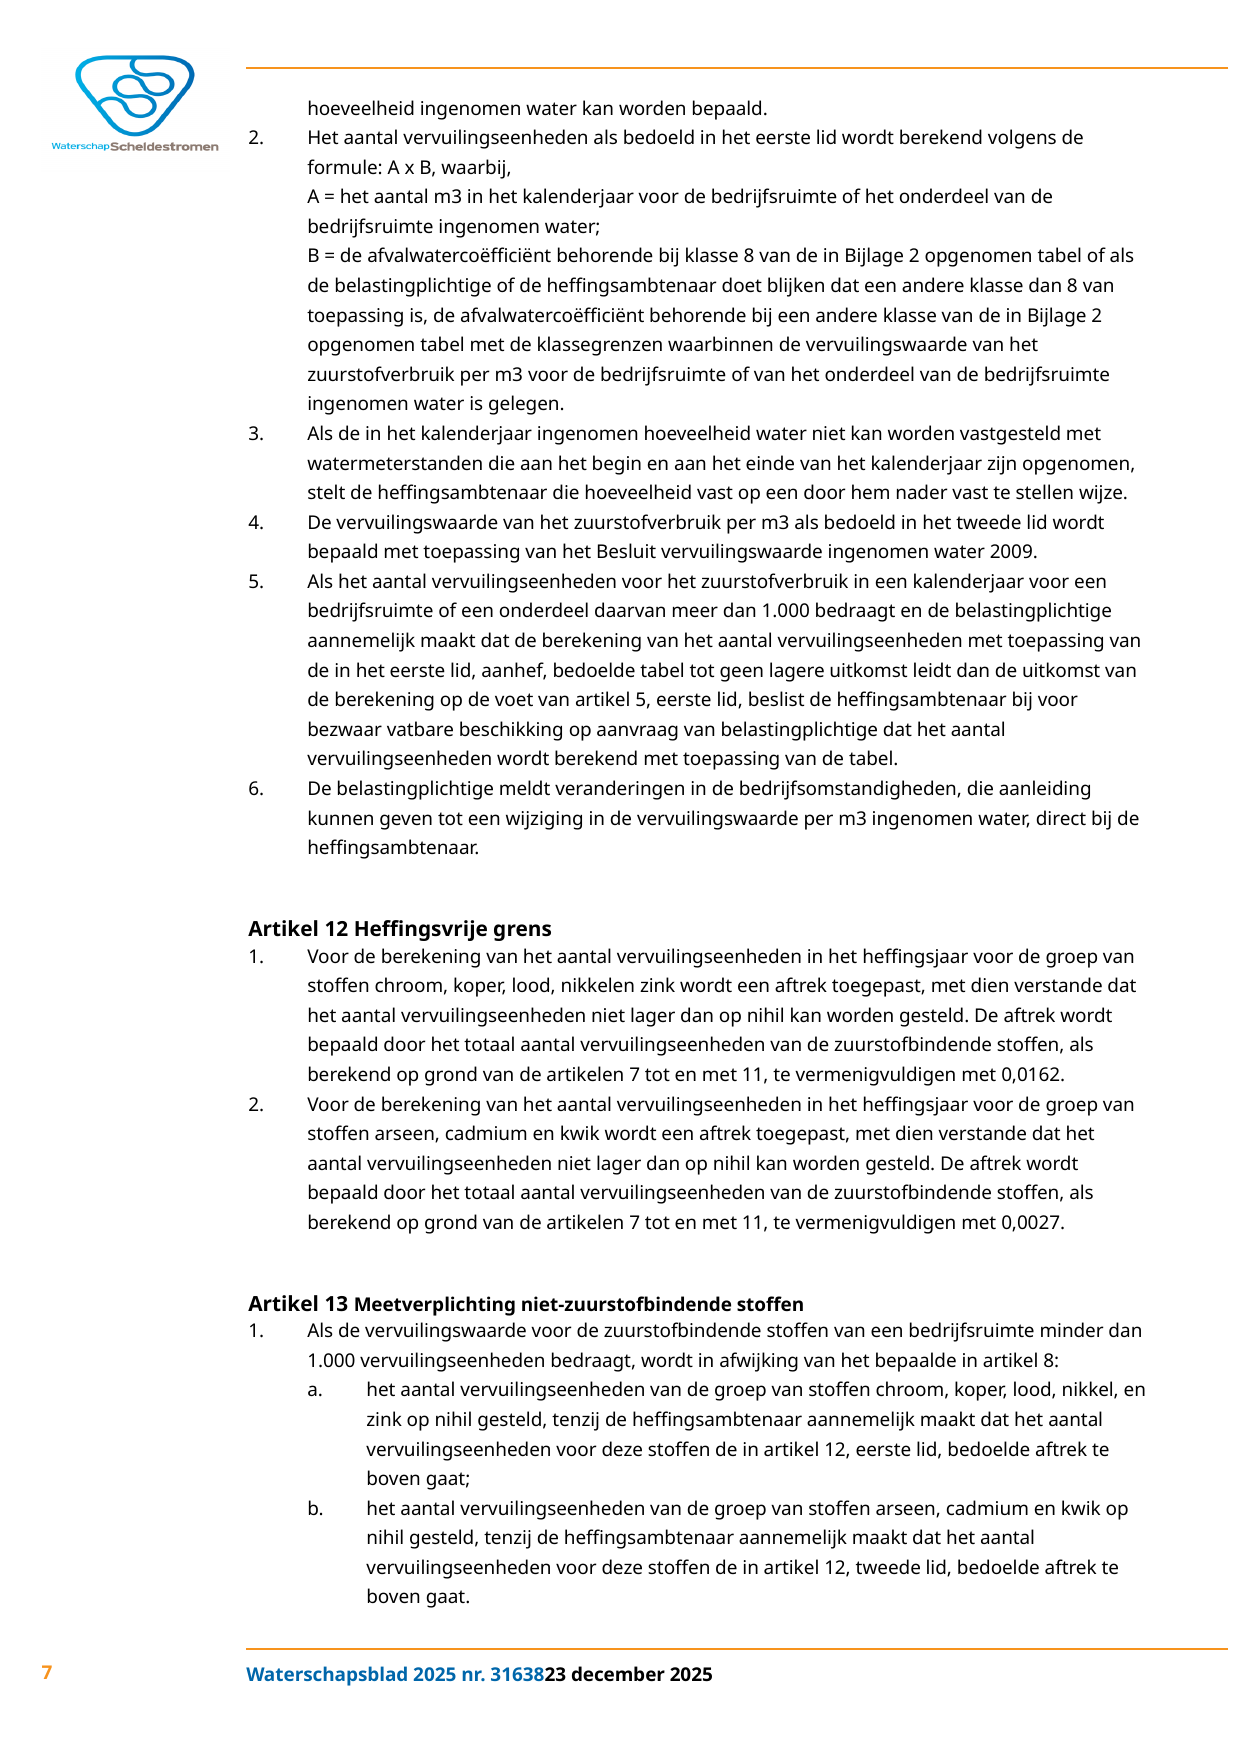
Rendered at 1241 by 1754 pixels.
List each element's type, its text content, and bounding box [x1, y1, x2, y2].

list De vervuilingswaarde van het zuurstofverbruik per m3 als bedoeld in het tweede lid wordt bepaald met toepassing van het Besluit vervuilingswaarde ingenomen water 2009. [248, 509, 1152, 564]
list Als de vervuilingswaarde voor de zuurstofbindende stoffen van een bedrijfsruimte minder dan 1.000 vervuilingseenheden bedraagt, wordt in afwijking van het bepaalde in artikel 8: [248, 1317, 1152, 1373]
text Artikel 12 Heffingsvrije grens [248, 914, 1152, 943]
text Artikel 13 Meetverplichting niet-zuurstofbindende stoffen [248, 1289, 1152, 1317]
list Als de in het kalenderjaar ingenomen hoeveelheid water niet kan worden vastgesteld met watermeterstanden die aan het begin en aan het einde van het kalenderjaar zijn opgenomen, stelt de heffingsambtenaar die hoeveelheid vast op een door hem nader vast te stellen wijze. [248, 420, 1152, 505]
list hoeveelheid ingenomen water kan worden bepaald. [248, 95, 1152, 121]
list Voor de berekening van het aantal vervuilingseenheden in het heffingsjaar voor de groep van stoffen arseen, cadmium en kwik wordt een aftrek toegepast, met dien verstande dat het aantal vervuilingseenheden niet lager dan op nihil kan worden gesteld. De aftrek wordt bepaald door het totaal aantal vervuilingseenheden van de zuurstofbindende stoffen, als berekend op grond van de artikelen 7 tot en met 11, te vermenigvuldigen met 0,0027. [248, 1091, 1152, 1235]
list Het aantal vervuilingseenheden als bedoeld in het eerste lid wordt berekend volgens de formule: A x B, waarbij, [248, 124, 1152, 180]
list het aantal vervuilingseenheden van de groep van stoffen chroom, koper, lood, nikkel, en zink op nihil gesteld, tenzij de heffingsambtenaar aannemelijk maakt dat het aantal vervuilingseenheden voor deze stoffen de in artikel 12, eerste lid, bedoelde aftrek te boven gaat; [307, 1377, 1152, 1491]
list Voor de berekening van het aantal vervuilingseenheden in het heffingsjaar voor de groep van stoffen chroom, koper, lood, nikkelen zink wordt een aftrek toegepast, met dien verstande dat het aantal vervuilingseenheden niet lager dan op nihil kan worden gesteld. De aftrek wordt bepaald door het totaal aantal vervuilingseenheden van de zuurstofbindende stoffen, als berekend op grond van de artikelen 7 tot en met 11, te vermenigvuldigen met 0,0162. [248, 943, 1152, 1087]
list De belastingplichtige meldt veranderingen in de bedrijfsomstandigheden, die aanleiding kunnen geven tot een wijziging in de vervuilingswaarde per m3 ingenomen water, direct bij de heffingsambtenaar. [248, 775, 1152, 860]
list A = het aantal m3 in het kalenderjaar voor de bedrijfsruimte of het onderdeel van de bedrijfsruimte ingenomen water; [248, 183, 1152, 239]
list het aantal vervuilingseenheden van de groep van stoffen arseen, cadmium en kwik op nihil gesteld, tenzij de heffingsambtenaar aannemelijk maakt dat het aantal vervuilingseenheden voor deze stoffen de in artikel 12, tweede lid, bedoelde aftrek te boven gaat. [307, 1495, 1152, 1609]
picture [41, 47, 231, 172]
list B = de afvalwatercoëfficiënt behorende bij klasse 8 van de in Bijlage 2 opgenomen tabel of als de belastingplichtige of de heffingsambtenaar doet blijken dat een andere klasse dan 8 van toepassing is, de afvalwatercoëfficiënt behorende bij een andere klasse van de in Bijlage 2 opgenomen tabel met de klassegrenzen waarbinnen de vervuilingswaarde van het zuurstofverbruik per m3 voor de bedrijfsruimte of van het onderdeel van de bedrijfsruimte ingenomen water is gelegen. [248, 243, 1152, 416]
list Als het aantal vervuilingseenheden voor het zuurstofverbruik in een kalenderjaar voor een bedrijfsruimte of een onderdeel daarvan meer dan 1.000 bedraagt en de belastingplichtige aannemelijk maakt dat de berekening van het aantal vervuilingseenheden met toepassing van de in het eerste lid, aanhef, bedoelde tabel tot geen lagere uitkomst leidt dan de uitkomst van de berekening op de voet van artikel 5, eerste lid, beslist de heffingsambtenaar bij voor bezwaar vatbare beschikking op aanvraag van belastingplichtige dat het aantal vervuilingseenheden wordt berekend met toepassing van de tabel. [248, 568, 1152, 771]
